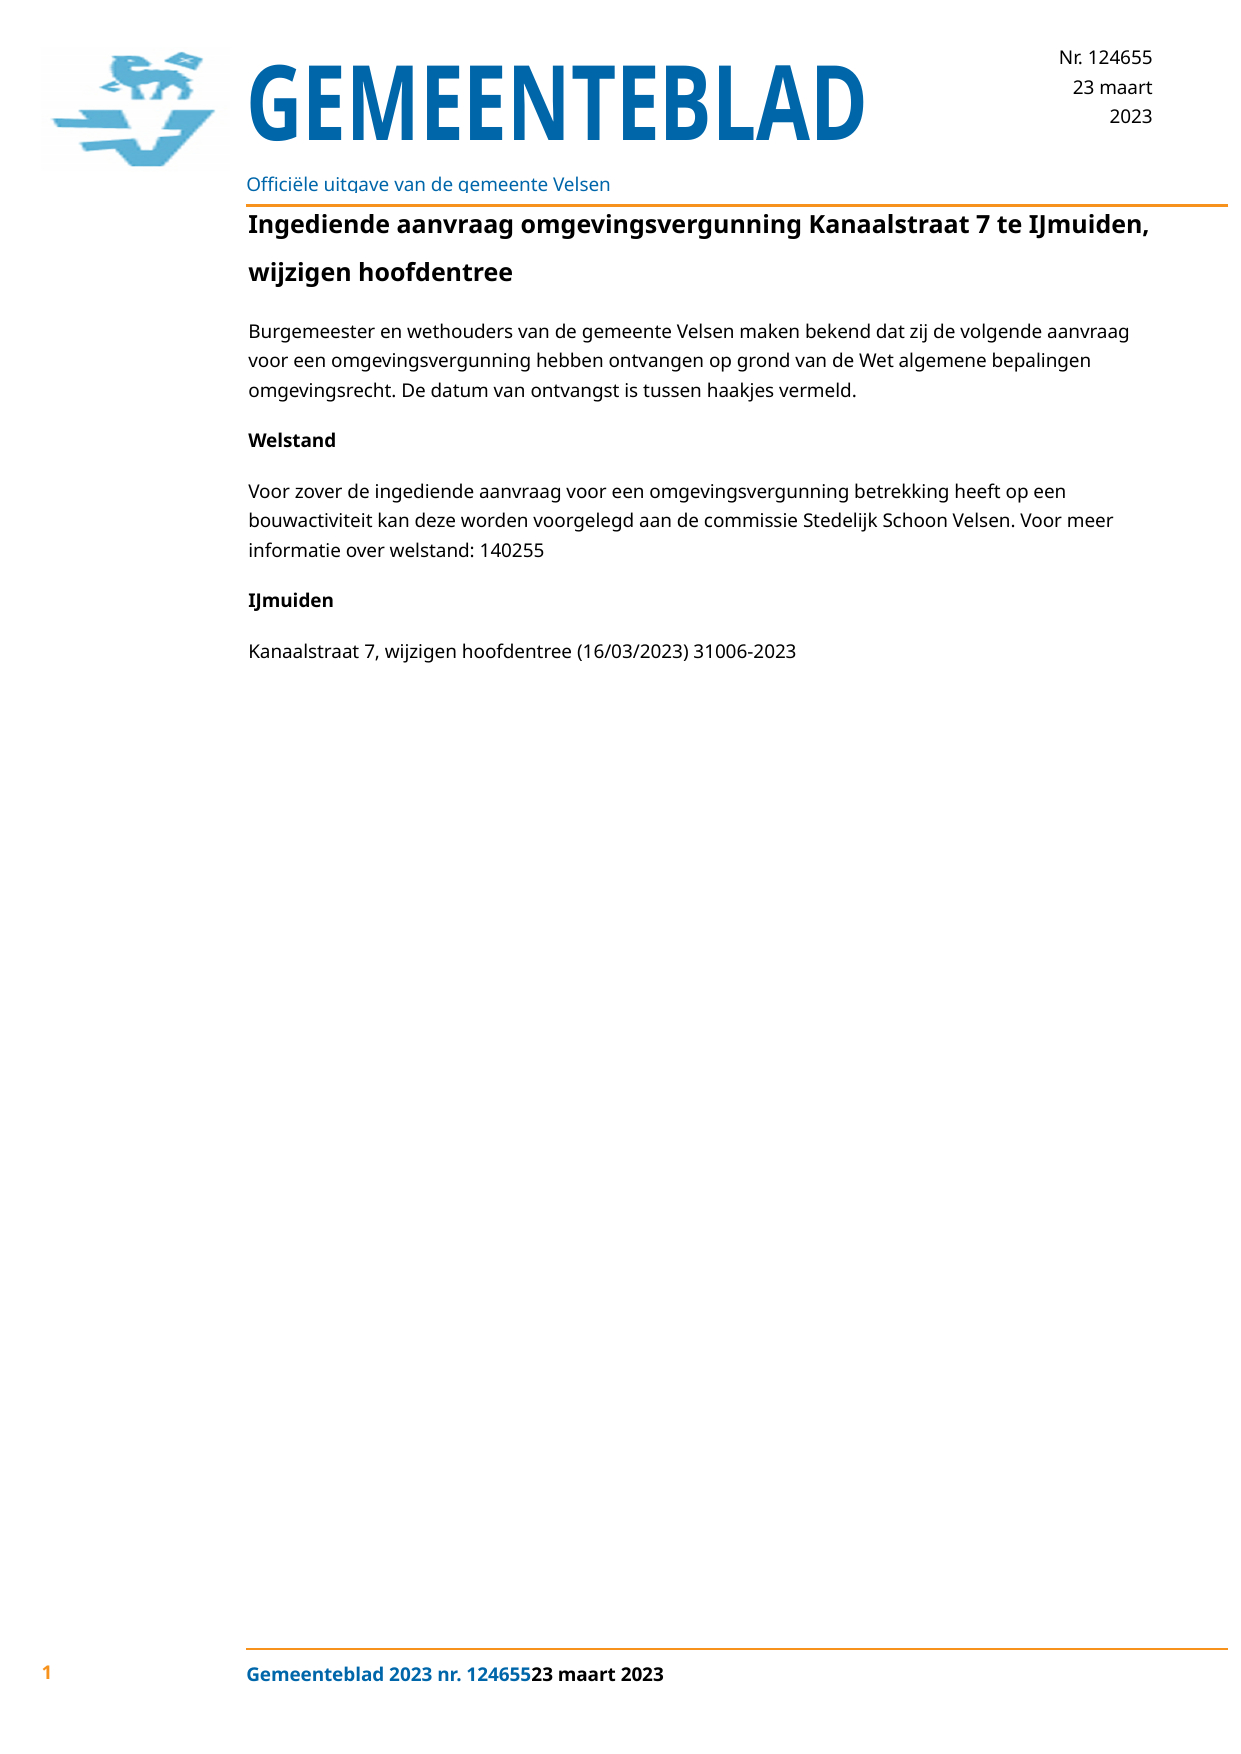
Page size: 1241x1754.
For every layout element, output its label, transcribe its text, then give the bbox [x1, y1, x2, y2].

text Kanaalstraat 7, wijzigen hoofdentree (16/03/2023) 31006-2023 [248, 638, 1152, 664]
text Welstand [248, 427, 1152, 453]
text Burgemeester en wethouders van de gemeente Velsen maken bekend dat zij de volgende aanvraag voor een omgevingsvergunning hebben ontvangen op grond van de Wet algemene bepalingen omgevingsrecht. De datum van ontvangst is tussen haakjes vermeld. [248, 318, 1152, 403]
picture [41, 47, 231, 172]
text Voor zover de ingediende aanvraag voor een omgevingsvergunning betrekking heeft op een bouwactiviteit kan deze worden voorgelegd aan de commissie Stedelijk Schoon Velsen. Voor meer informatie over welstand: 140255 [248, 478, 1152, 563]
text IJmuiden [248, 587, 1152, 613]
text Ingediende aanvraag omgevingsvergunning Kanaalstraat 7 te IJmuiden, wijzigen hoofdentree [248, 207, 1152, 288]
